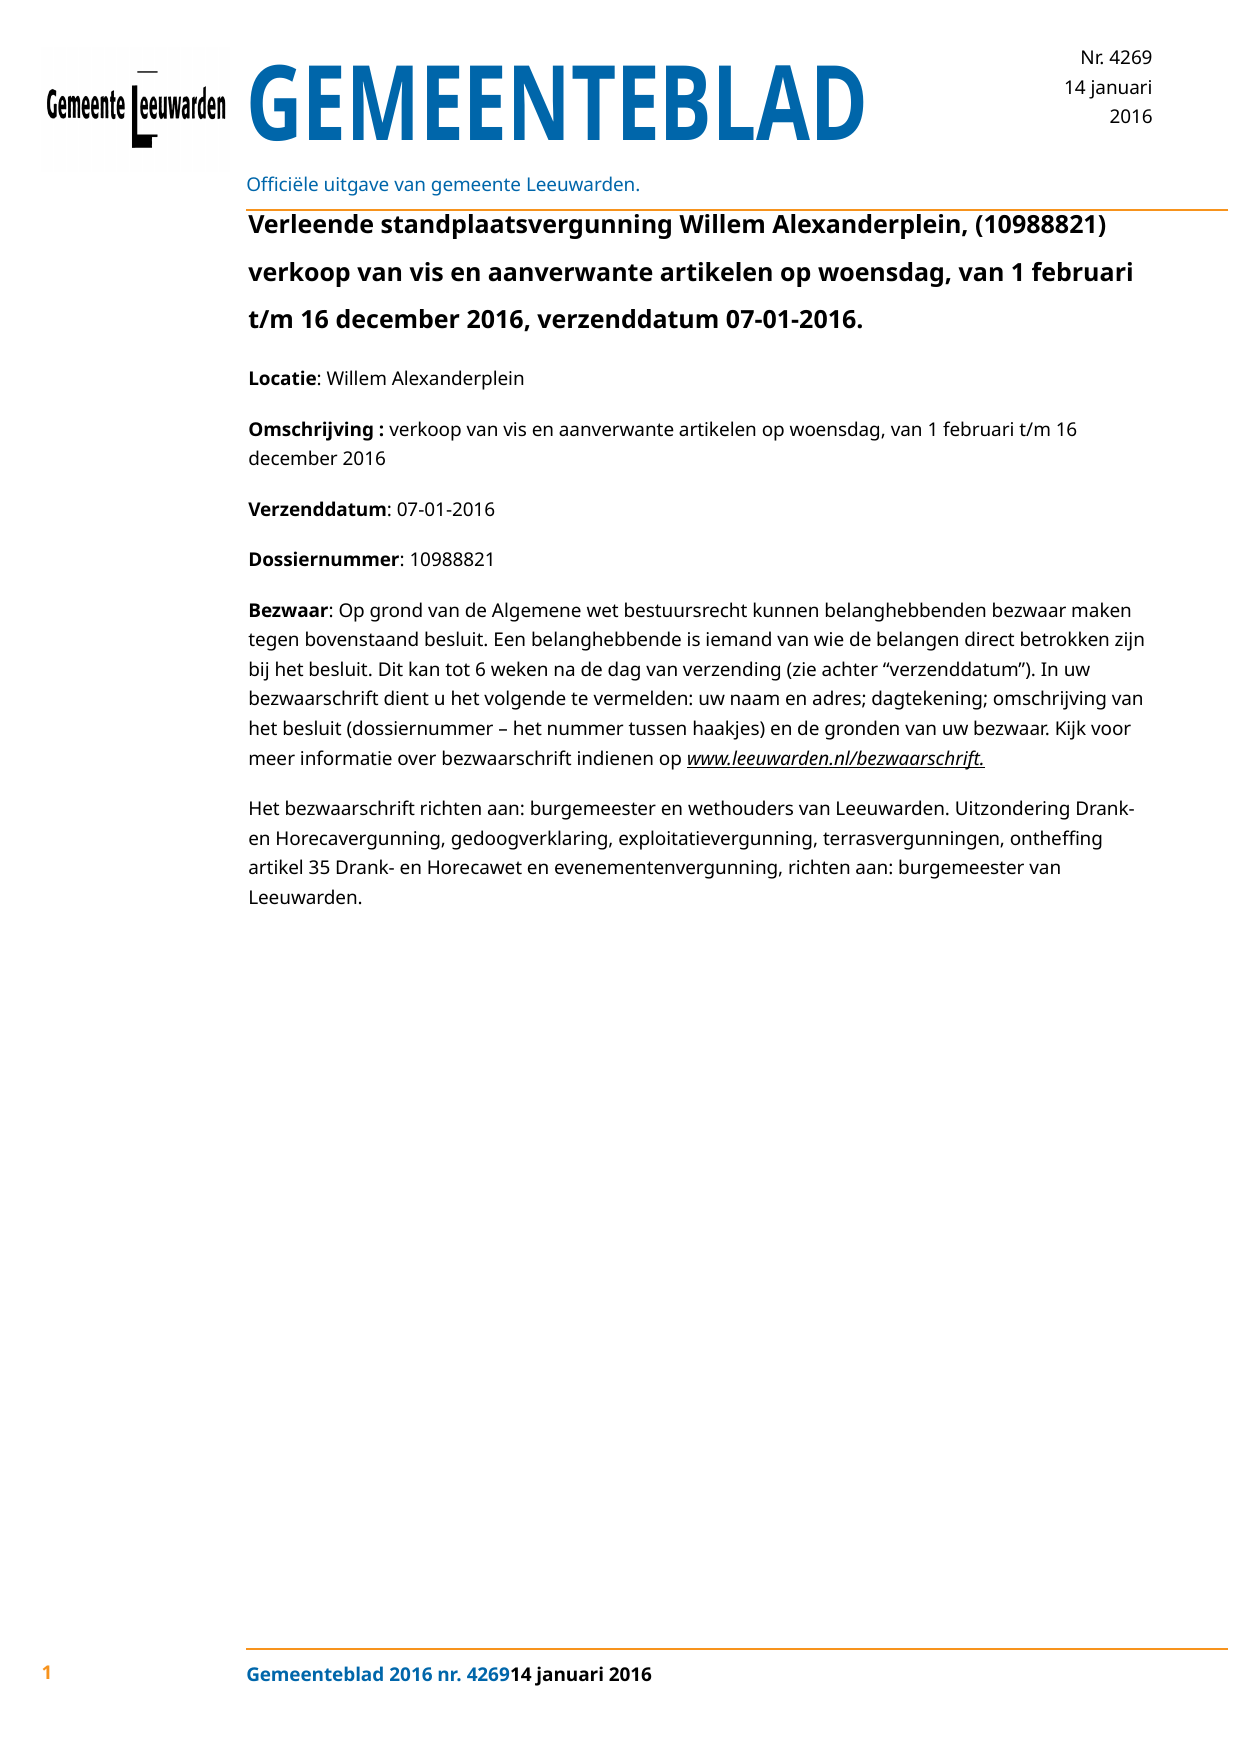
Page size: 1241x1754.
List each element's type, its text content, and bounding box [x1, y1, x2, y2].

text Verzenddatum: 07-01-2016 [248, 496, 1152, 522]
text Locatie: Willem Alexanderplein [248, 366, 1152, 391]
text Verleende standplaatsvergunning Willem Alexanderplein, (10988821) verkoop van vis en aanverwante artikelen op woensdag, van 1 februari t/m 16 december 2016, verzenddatum 07-01-2016. [248, 211, 1152, 336]
text Het bezwaarschrift richten aan: burgemeester en wethouders van Leeuwarden. Uitzondering Drank- en Horecavergunning, gedoogverklaring, exploitatievergunning, terrasvergunningen, ontheffing artikel 35 Drank- en Horecawet en evenementenvergunning, richten aan: burgemeester van Leeuwarden. [248, 795, 1152, 909]
text Omschrijving : verkoop van vis en aanverwante artikelen op woensdag, van 1 februari t/m 16 december 2016 [248, 416, 1152, 471]
picture [41, 47, 231, 172]
text Bezwaar: Op grond van de Algemene wet bestuursrecht kunnen belanghebbenden bezwaar maken tegen bovenstaand besluit. Een belanghebbende is iemand van wie de belangen direct betrokken zijn bij het besluit. Dit kan tot 6 weken na de dag van verzending (zie achter “verzenddatum”). In uw bezwaarschrift dient u het volgende te vermelden: uw naam en adres; dagtekening; omschrijving van het besluit (dossiernummer – het nummer tussen haakjes) en de gronden van uw bezwaar. Kijk voor meer informatie over bezwaarschrift indienen op www.leeuwarden.nl/bezwaarschrift. [248, 597, 1152, 770]
text Dossiernummer: 10988821 [248, 546, 1152, 572]
